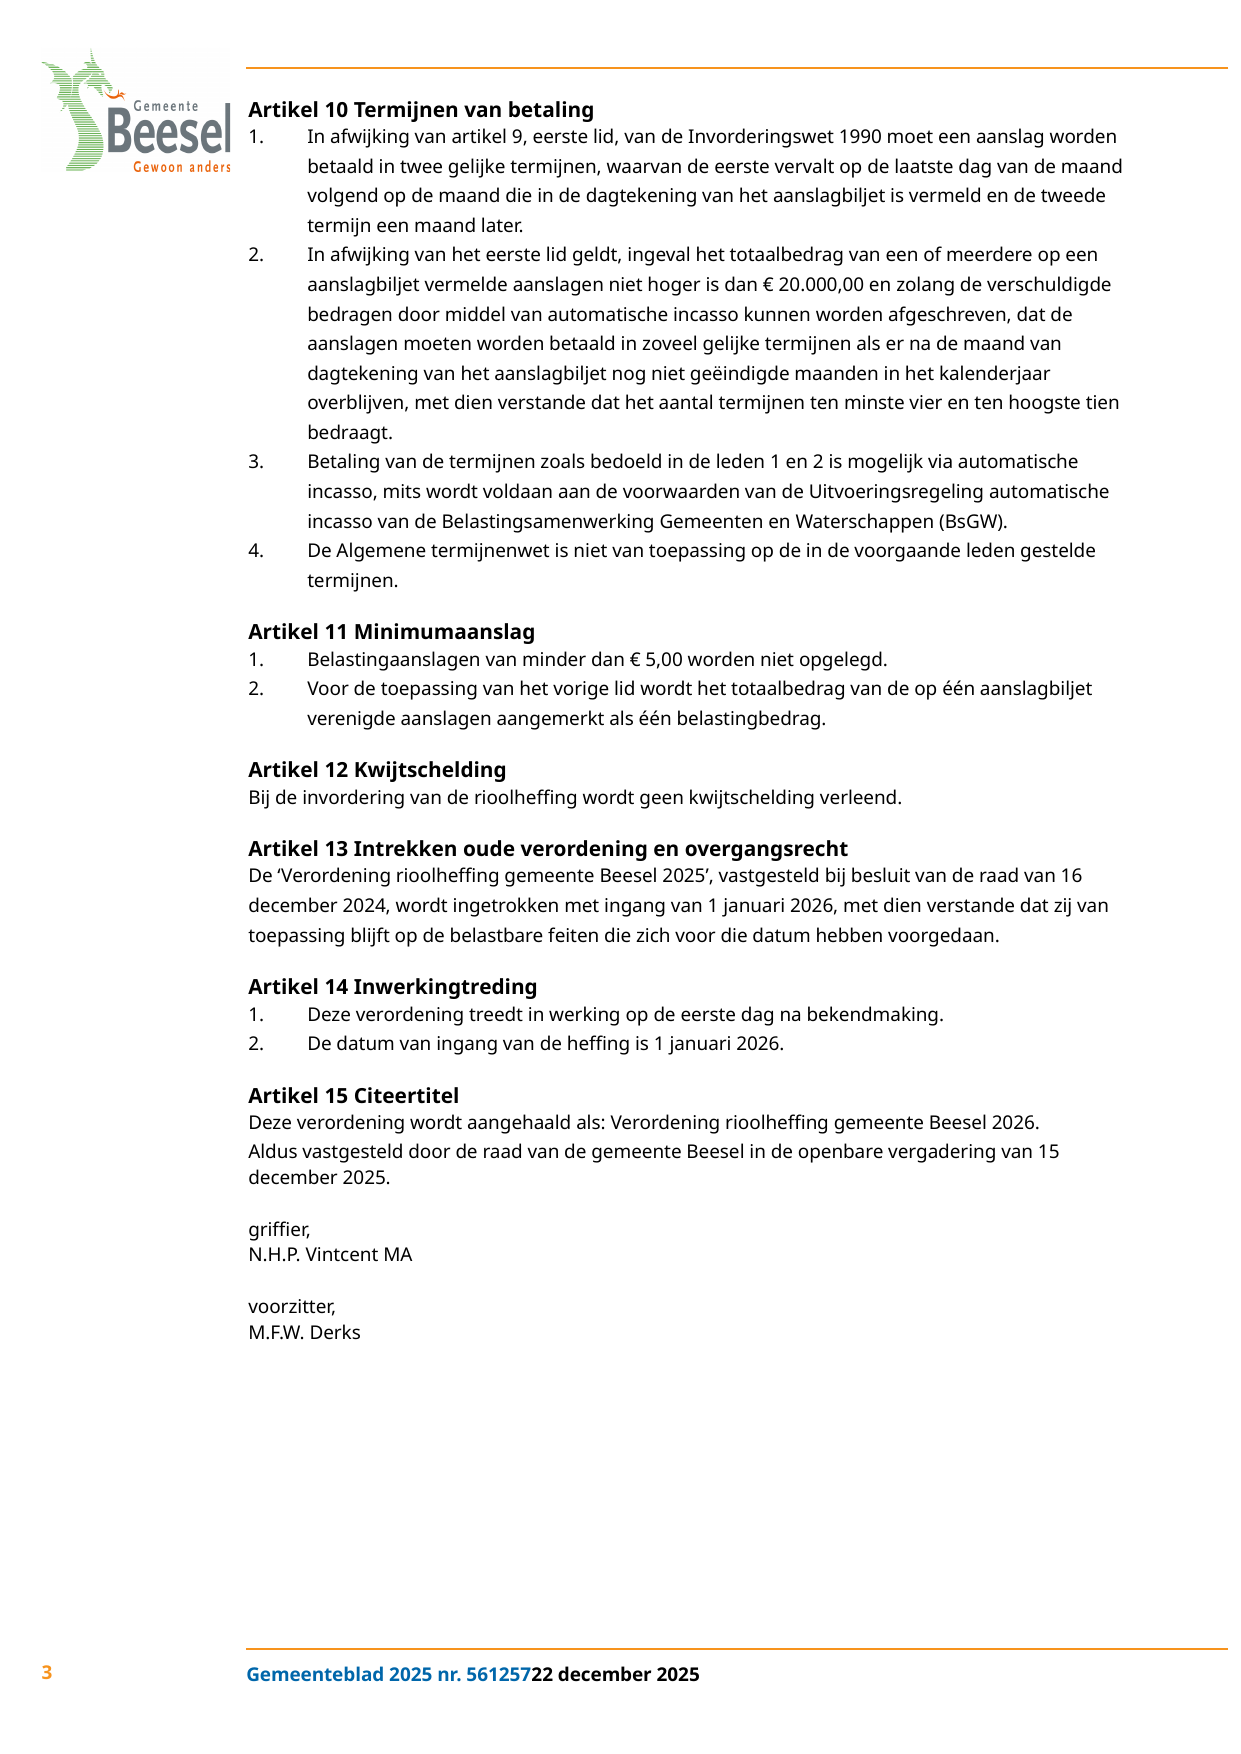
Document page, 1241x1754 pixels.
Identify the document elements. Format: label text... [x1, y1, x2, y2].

text N.H.P. Vintcent MA [248, 1242, 1152, 1267]
list Belastingaanslagen van minder dan € 5,00 worden niet opgelegd. [248, 646, 1152, 672]
text Artikel 11 Minimumaanslag [248, 617, 1152, 646]
text Artikel 15 Citeertitel [248, 1081, 1152, 1109]
list Betaling van de termijnen zoals bedoeld in de leden 1 en 2 is mogelijk via automatische incasso, mits wordt voldaan aan de voorwaarden van de Uitvoeringsregeling automatische incasso van de Belastingsamenwerking Gemeenten en Waterschappen (BsGW). [248, 449, 1152, 533]
text Artikel 13 Intrekken oude verordening en overgangsrecht [248, 834, 1152, 863]
list Deze verordening treedt in werking op de eerste dag na bekendmaking. [248, 1001, 1152, 1026]
list De Algemene termijnenwet is niet van toepassing op de in de voorgaande leden gestelde termijnen. [248, 537, 1152, 593]
text Bij de invordering van de rioolheffing wordt geen kwijtschelding verleend. [248, 784, 1152, 809]
text Aldus vastgesteld door de raad van de gemeente Beesel in de openbare vergadering van 15 december 2025. [248, 1139, 1152, 1190]
text M.F.W. Derks [248, 1319, 1152, 1344]
text griffier, [248, 1216, 1152, 1242]
list In afwijking van het eerste lid geldt, ingeval het totaalbedrag van een of meerdere op een aanslagbiljet vermelde aanslagen niet hoger is dan € 20.000,00 en zolang de verschuldigde bedragen door middel van automatische incasso kunnen worden afgeschreven, dat de aanslagen moeten worden betaald in zoveel gelijke termijnen als er na de maand van dagtekening van het aanslagbiljet nog niet geëindigde maanden in het kalenderjaar overblijven, met dien verstande dat het aantal termijnen ten minste vier en ten hoogste tien bedraagt. [248, 242, 1152, 445]
text voorzitter, [248, 1293, 1152, 1319]
list Voor de toepassing van het vorige lid wordt het totaalbedrag van de op één aanslagbiljet verenigde aanslagen aangemerkt als één belastingbedrag. [248, 675, 1152, 731]
picture [41, 47, 231, 172]
text Deze verordening wordt aangehaald als: Verordening rioolheffing gemeente Beesel 2026. [248, 1109, 1152, 1135]
text De ‘Verordening rioolheffing gemeente Beesel 2025’, vastgesteld bij besluit van de raad van 16 december 2024, wordt ingetrokken met ingang van 1 januari 2026, met dien verstande dat zij van toepassing blijft op de belastbare feiten die zich voor die datum hebben voorgedaan. [248, 863, 1152, 948]
text Artikel 12 Kwijtschelding [248, 755, 1152, 784]
text Artikel 10 Termijnen van betaling [248, 95, 1152, 123]
list De datum van ingang van de heffing is 1 januari 2026. [248, 1030, 1152, 1056]
text Artikel 14 Inwerkingtreding [248, 972, 1152, 1001]
list In afwijking van artikel 9, eerste lid, van de Invorderingswet 1990 moet een aanslag worden betaald in twee gelijke termijnen, waarvan de eerste vervalt op de laatste dag van de maand volgend op de maand die in de dagtekening van het aanslagbiljet is vermeld en de tweede termijn een maand later. [248, 123, 1152, 238]
